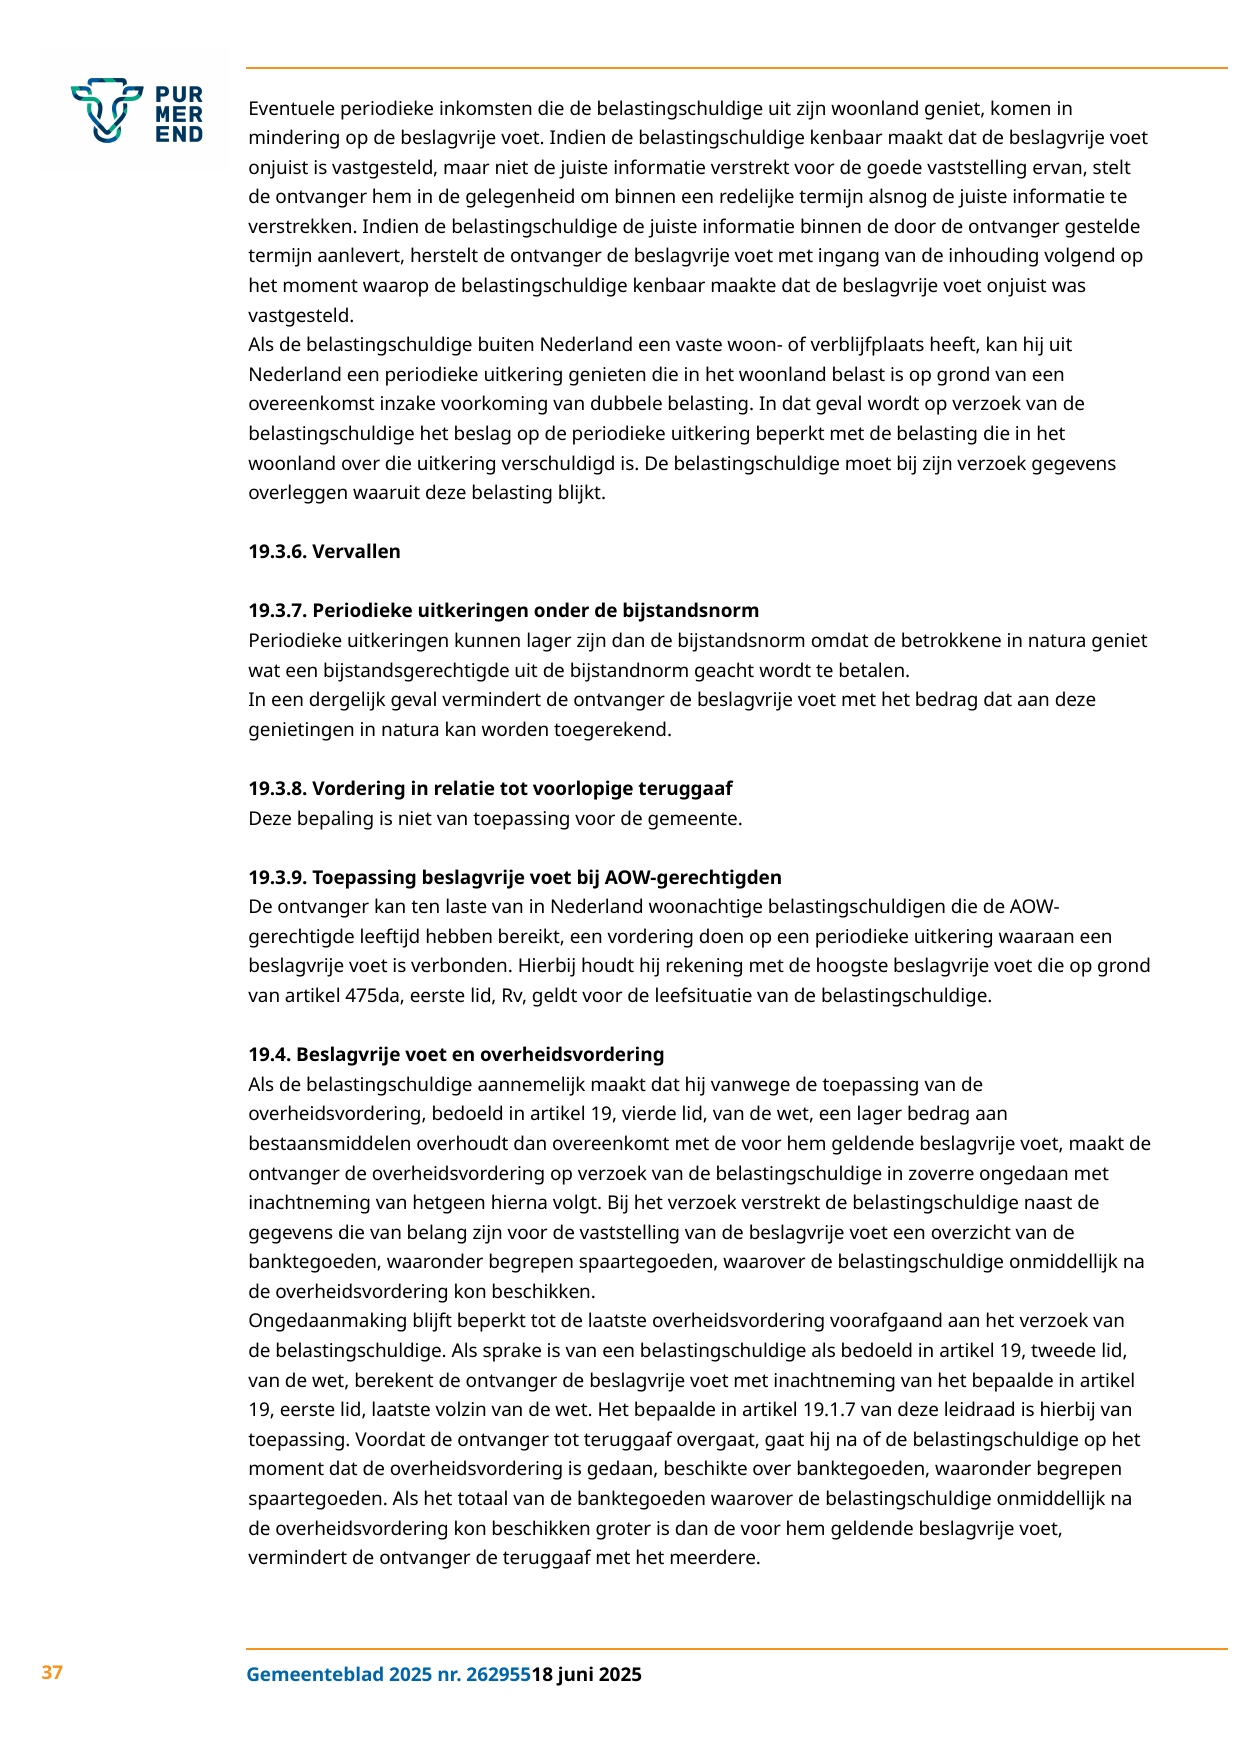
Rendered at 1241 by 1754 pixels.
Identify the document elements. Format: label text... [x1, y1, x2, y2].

text Als de belastingschuldige buiten Nederland een vaste woon- of verblijfplaats heeft, kan hij uit Nederland een periodieke uitkering genieten die in het woonland belast is op grond van een overeenkomst inzake voorkoming van dubbele belasting. In dat geval wordt op verzoek van de belastingschuldige het beslag op de periodieke uitkering beperkt met de belasting die in het woonland over die uitkering verschuldigd is. De belastingschuldige moet bij zijn verzoek gegevens overleggen waaruit deze belasting blijkt. [248, 331, 1152, 505]
text Deze bepaling is niet van toepassing voor de gemeente. [248, 805, 1152, 831]
text 19.3.7. Periodieke uitkeringen onder de bijstandsnorm [248, 598, 1152, 623]
text 19.3.8. Vordering in relatie tot voorlopige teruggaaf [248, 775, 1152, 801]
text 19.3.6. Vervallen [248, 538, 1152, 564]
text Als de belastingschuldige aannemelijk maakt dat hij vanwege de toepassing van de overheidsvordering, bedoeld in artikel 19, vierde lid, van de wet, een lager bedrag aan bestaansmiddelen overhoudt dan overeenkomt met de voor hem geldende beslagvrije voet, maakt de ontvanger de overheidsvordering op verzoek van de belastingschuldige in zoverre ongedaan met inachtneming van hetgeen hierna volgt. Bij het verzoek verstrekt de belastingschuldige naast de gegevens die van belang zijn voor de vaststelling van de beslagvrije voet een overzicht van de banktegoeden, waaronder begrepen spaartegoeden, waarover de belastingschuldige onmiddellijk na de overheidsvordering kon beschikken. [248, 1071, 1152, 1304]
text In een dergelijk geval vermindert de ontvanger de beslagvrije voet met het bedrag dat aan deze genietingen in natura kan worden toegerekend. [248, 686, 1152, 742]
text 19.3.9. Toepassing beslagvrije voet bij AOW-gerechtigden [248, 864, 1152, 890]
text Eventuele periodieke inkomsten die de belastingschuldige uit zijn woonland geniet, komen in mindering op de beslagvrije voet. Indien de belastingschuldige kenbaar maakt dat de beslagvrije voet onjuist is vastgesteld, maar niet de juiste informatie verstrekt voor de goede vaststelling ervan, stelt de ontvanger hem in de gelegenheid om binnen een redelijke termijn alsnog de juiste informatie te verstrekken. Indien de belastingschuldige de juiste informatie binnen de door de ontvanger gestelde termijn aanlevert, herstelt de ontvanger de beslagvrije voet met ingang van de inhouding volgend op het moment waarop de belastingschuldige kenbaar maakte dat de beslagvrije voet onjuist was vastgesteld. [248, 95, 1152, 328]
picture [41, 47, 231, 172]
text Periodieke uitkeringen kunnen lager zijn dan de bijstandsnorm omdat de betrokkene in natura geniet wat een bijstandsgerechtigde uit de bijstandnorm geacht wordt te betalen. [248, 627, 1152, 683]
text De ontvanger kan ten laste van in Nederland woonachtige belastingschuldigen die de AOW-gerechtigde leeftijd hebben bereikt, een vordering doen op een periodieke uitkering waaraan een beslagvrije voet is verbonden. Hierbij houdt hij rekening met de hoogste beslagvrije voet die op grond van artikel 475da, eerste lid, Rv, geldt voor de leefsituatie van de belastingschuldige. [248, 893, 1152, 1008]
text 19.4. Beslagvrije voet en overheidsvordering [248, 1041, 1152, 1067]
text Ongedaanmaking blijft beperkt tot de laatste overheidsvordering voorafgaand aan het verzoek van de belastingschuldige. Als sprake is van een belastingschuldige als bedoeld in artikel 19, tweede lid, van de wet, berekent de ontvanger de beslagvrije voet met inachtneming van het bepaalde in artikel 19, eerste lid, laatste volzin van de wet. Het bepaalde in artikel 19.1.7 van deze leidraad is hierbij van toepassing. Voordat de ontvanger tot teruggaaf overgaat, gaat hij na of de belastingschuldige op het moment dat de overheidsvordering is gedaan, beschikte over banktegoeden, waaronder begrepen spaartegoeden. Als het totaal van de banktegoeden waarover de belastingschuldige onmiddellijk na de overheidsvordering kon beschikken groter is dan de voor hem geldende beslagvrije voet, vermindert de ontvanger de teruggaaf met het meerdere. [248, 1308, 1152, 1570]
